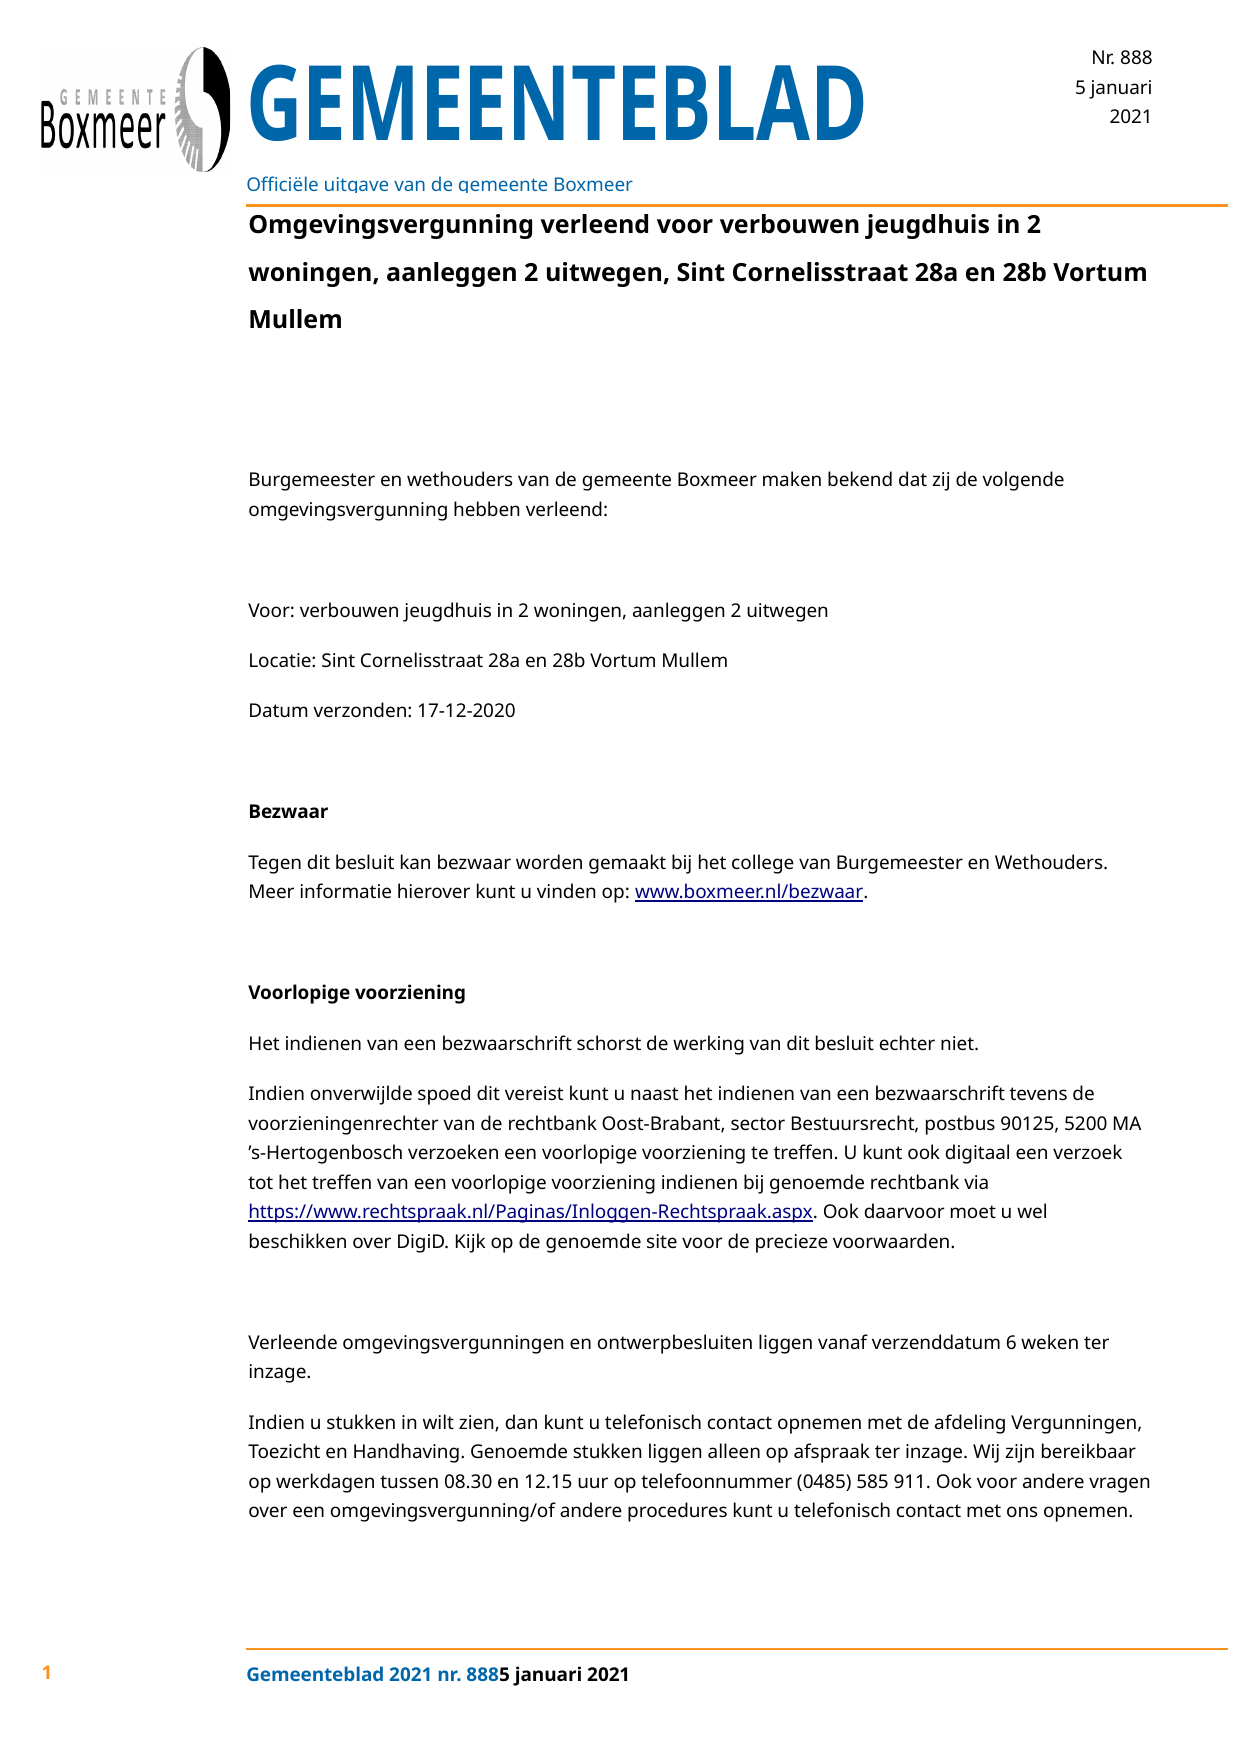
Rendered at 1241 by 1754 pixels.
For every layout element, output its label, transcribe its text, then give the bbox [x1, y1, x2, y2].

text Datum verzonden: 17-12-2020 [248, 698, 1152, 723]
text Verleende omgevingsvergunningen en ontwerpbesluiten liggen vanaf verzenddatum 6 weken ter inzage. [248, 1329, 1152, 1384]
text Omgevingsvergunning verleend voor verbouwen jeugdhuis in 2 woningen, aanleggen 2 uitwegen, Sint Cornelisstraat 28a en 28b Vortum Mullem [248, 207, 1152, 336]
picture [41, 47, 231, 172]
text Burgemeester en wethouders van de gemeente Boxmeer maken bekend dat zij de volgende omgevingsvergunning hebben verleend: [248, 466, 1152, 522]
text Indien onverwijlde spoed dit vereist kunt u naast het indienen van een bezwaarschrift tevens de voorzieningenrechter van de rechtbank Oost-Brabant, sector Bestuursrecht, postbus 90125, 5200 MA ’s-Hertogenbosch verzoeken een voorlopige voorziening te treffen. U kunt ook digitaal een verzoek tot het treffen van een voorlopige voorziening indienen bij genoemde rechtbank via https://www.rechtspraak.nl/Paginas/Inloggen-Rechtspraak.aspx. Ook daarvoor moet u wel beschikken over DigiD. Kijk op de genoemde site voor de precieze voorwaarden. [248, 1080, 1152, 1254]
text Voor: verbouwen jeugdhuis in 2 woningen, aanleggen 2 uitwegen [248, 597, 1152, 622]
text Indien u stukken in wilt zien, dan kunt u telefonisch contact opnemen met de afdeling Vergunningen, Toezicht en Handhaving. Genoemde stukken liggen alleen op afspraak ter inzage. Wij zijn bereikbaar op werkdagen tussen 08.30 en 12.15 uur op telefoonnummer (0485) 585 911. Ook voor andere vragen over een omgevingsvergunning/of andere procedures kunt u telefonisch contact met ons opnemen. [248, 1409, 1152, 1523]
text Locatie: Sint Cornelisstraat 28a en 28b Vortum Mullem [248, 647, 1152, 673]
text Bezwaar [248, 798, 1152, 824]
text Het indienen van een bezwaarschrift schorst de werking van dit besluit echter niet. [248, 1030, 1152, 1055]
text Voorlopige voorziening [248, 979, 1152, 1005]
text Tegen dit besluit kan bezwaar worden gemaakt bij het college van Burgemeester en Wethouders. Meer informatie hierover kunt u vinden op: www.boxmeer.nl/bezwaar. [248, 849, 1152, 904]
